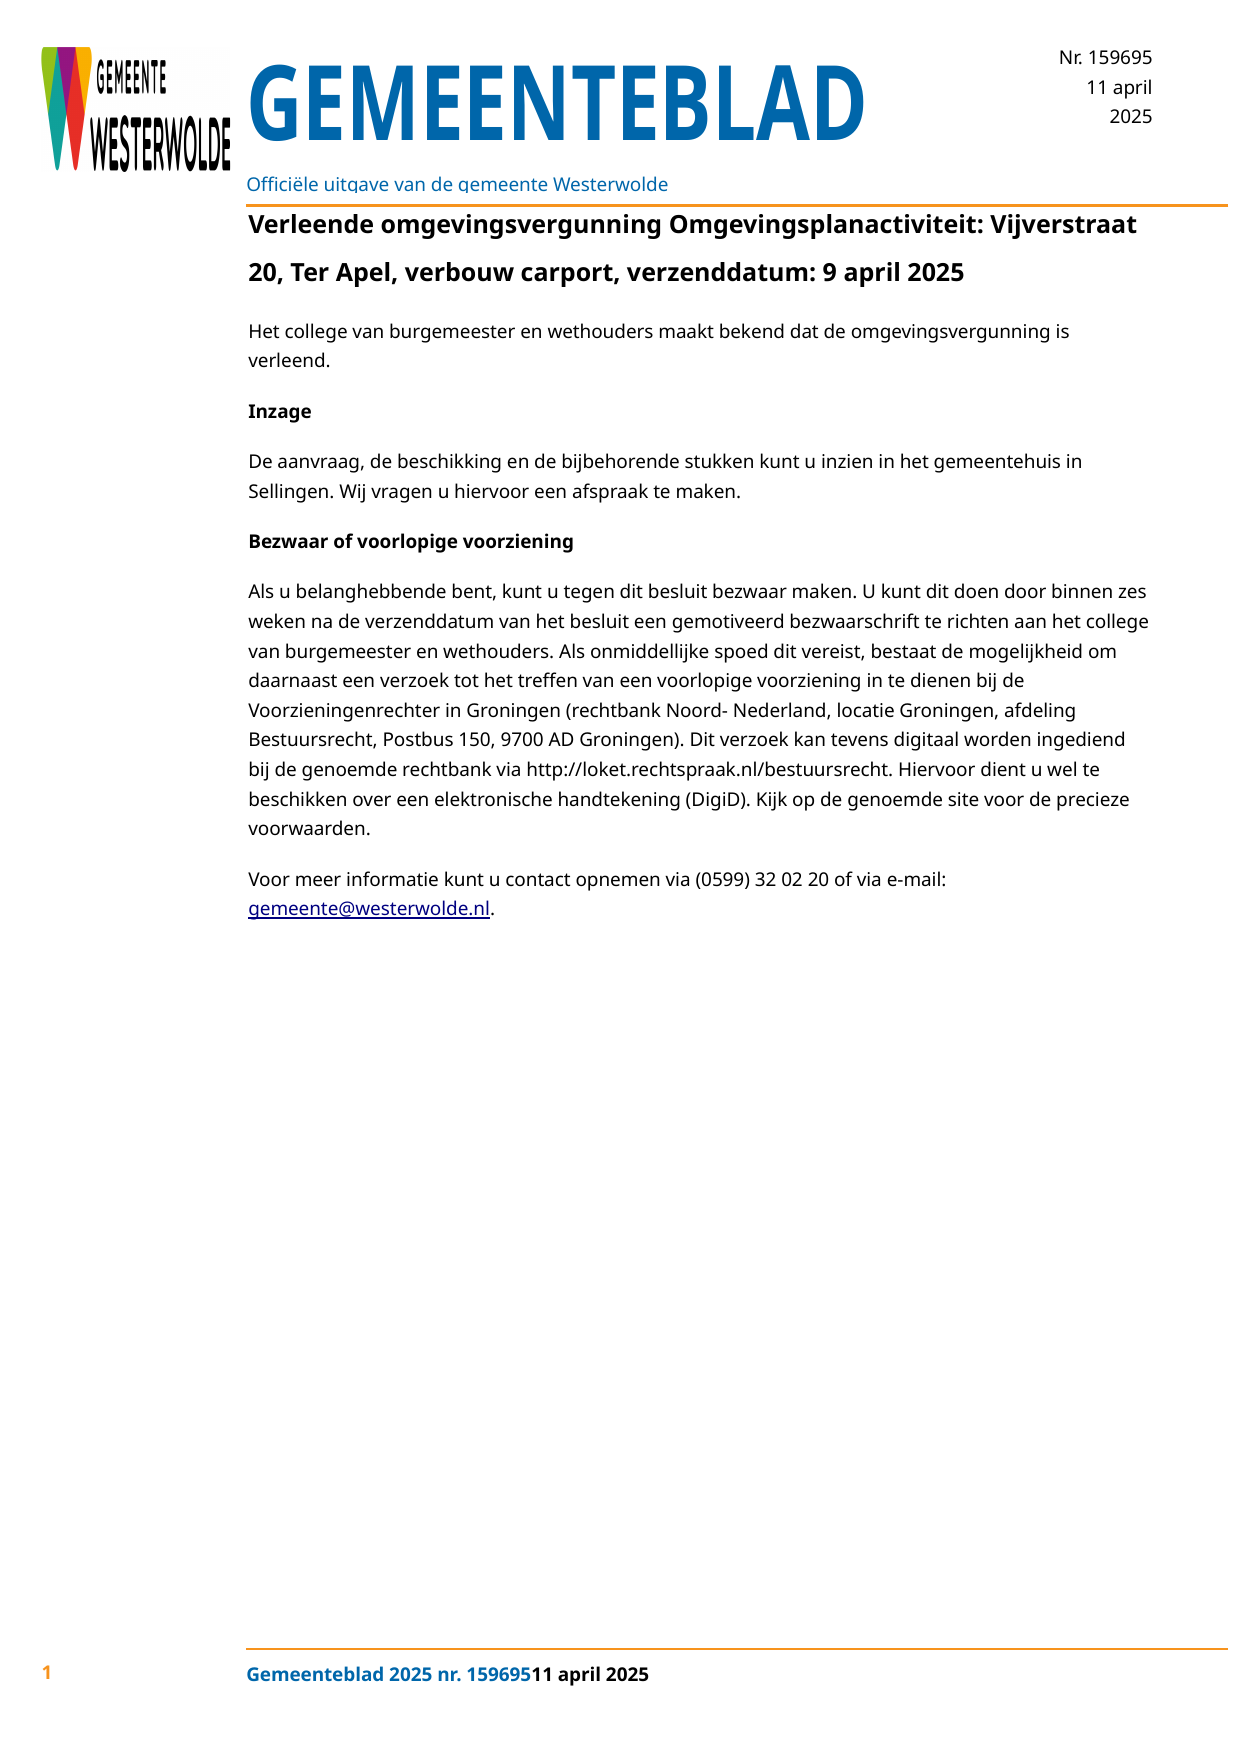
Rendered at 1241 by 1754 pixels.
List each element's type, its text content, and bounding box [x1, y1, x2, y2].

text Voor meer informatie kunt u contact opnemen via (0599) 32 02 20 of via e-mail: gemeente@westerwolde.nl. [248, 866, 1152, 921]
picture [41, 47, 231, 172]
text De aanvraag, de beschikking en de bijbehorende stukken kunt u inzien in het gemeentehuis in Sellingen. Wij vragen u hiervoor een afspraak te maken. [248, 448, 1152, 504]
text Inzage [248, 398, 1152, 424]
text Het college van burgemeester en wethouders maakt bekend dat de omgevingsvergunning is verleend. [248, 318, 1152, 373]
text Bezwaar of voorlopige voorziening [248, 528, 1152, 554]
text Als u belanghebbende bent, kunt u tegen dit besluit bezwaar maken. U kunt dit doen door binnen zes weken na de verzenddatum van het besluit een gemotiveerd bezwaarschrift te richten aan het college van burgemeester en wethouders. Als onmiddellijke spoed dit vereist, bestaat de mogelijkheid om daarnaast een verzoek tot het treffen van een voorlopige voorziening in te dienen bij de Voorzieningenrechter in Groningen (rechtbank Noord- Nederland, locatie Groningen, afdeling Bestuursrecht, Postbus 150, 9700 AD Groningen). Dit verzoek kan tevens digitaal worden ingediend bij de genoemde rechtbank via http://loket.rechtspraak.nl/bestuursrecht. Hiervoor dient u wel te beschikken over een elektronische handtekening (DigiD). Kijk op de genoemde site voor de precieze voorwaarden. [248, 579, 1152, 841]
text Verleende omgevingsvergunning Omgevingsplanactiviteit: Vijverstraat 20, Ter Apel, verbouw carport, verzenddatum: 9 april 2025 [248, 207, 1152, 288]
